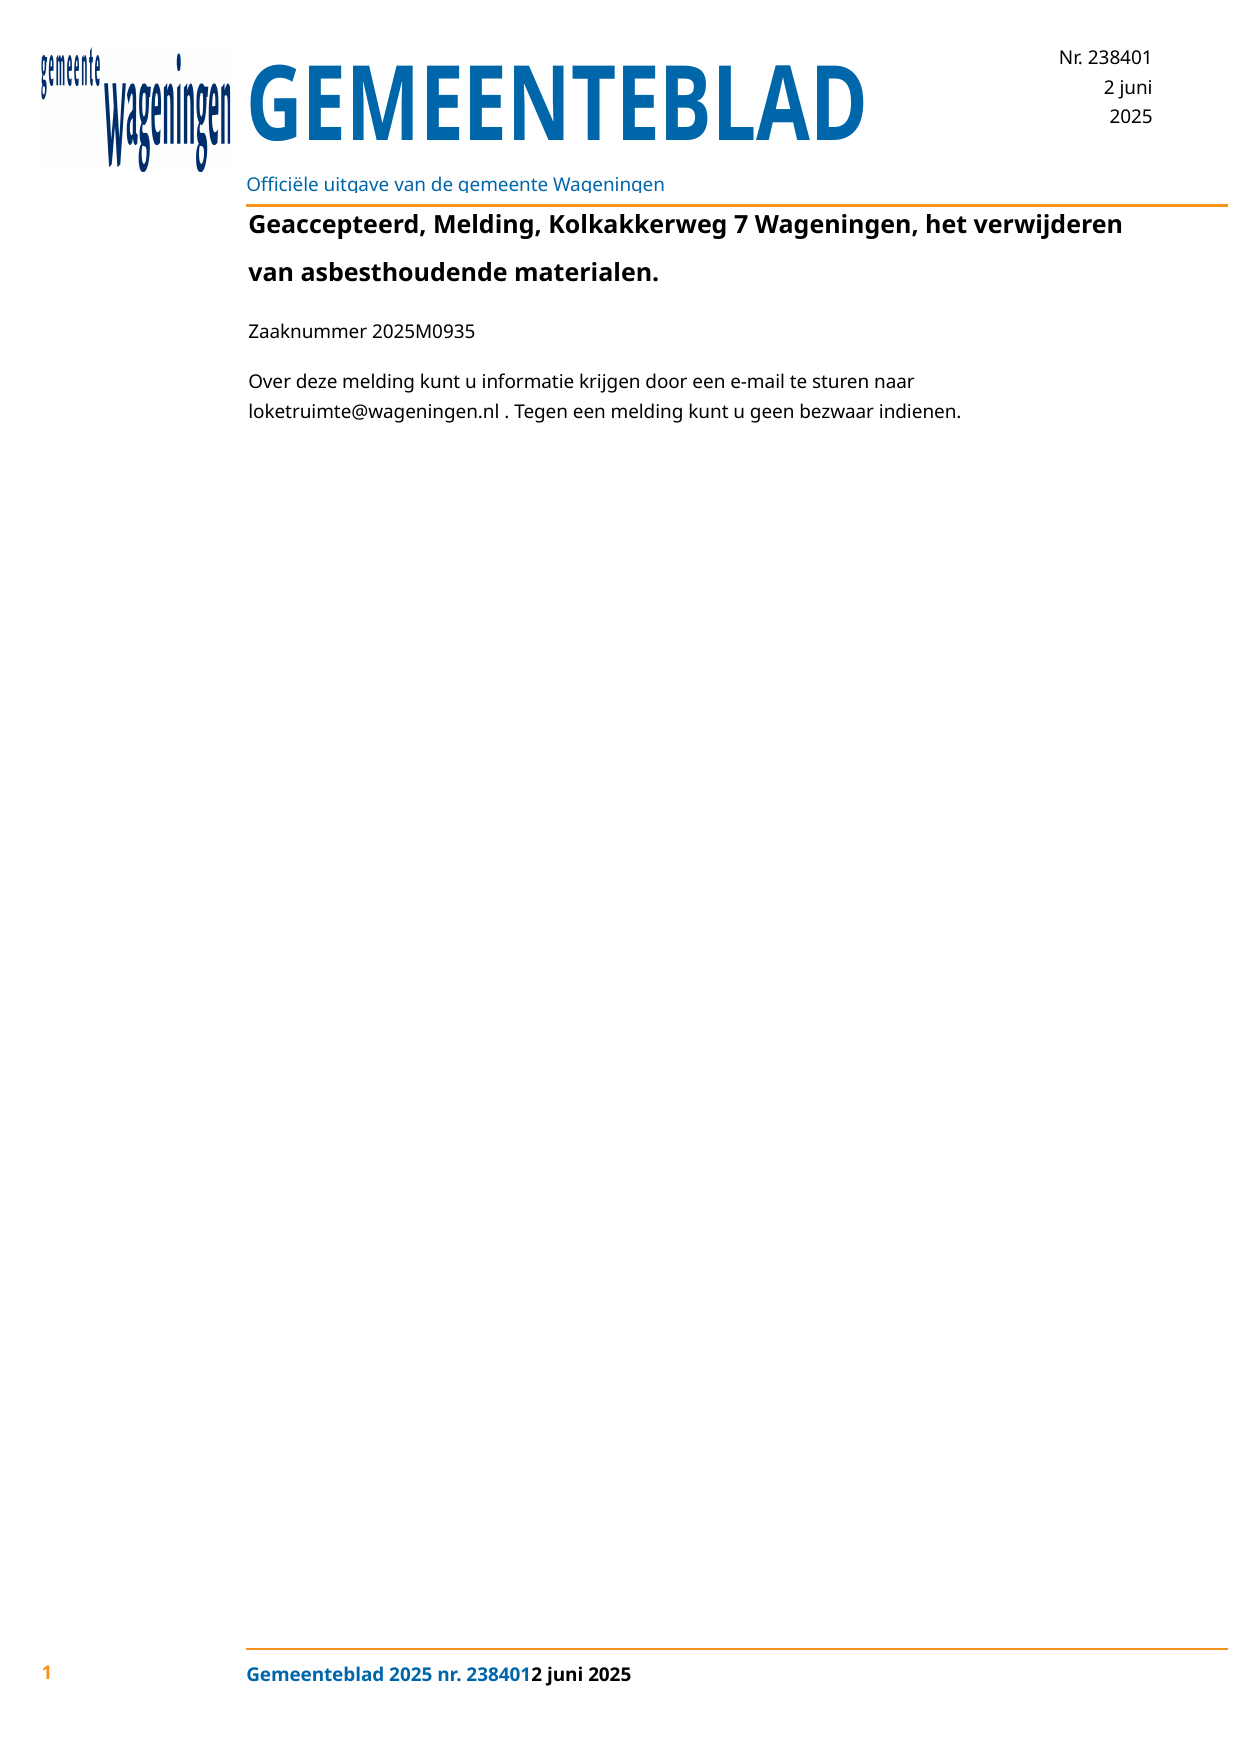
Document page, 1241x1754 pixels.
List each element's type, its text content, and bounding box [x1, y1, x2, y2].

text Over deze melding kunt u informatie krijgen door een e-mail te sturen naar loketruimte@wageningen.nl . Tegen een melding kunt u geen bezwaar indienen. [248, 368, 1152, 424]
text Zaaknummer 2025M0935 [248, 318, 1152, 344]
text Geaccepteerd, Melding, Kolkakkerweg 7 Wageningen, het verwijderen van asbesthoudende materialen. [248, 207, 1152, 288]
picture [41, 47, 231, 172]
